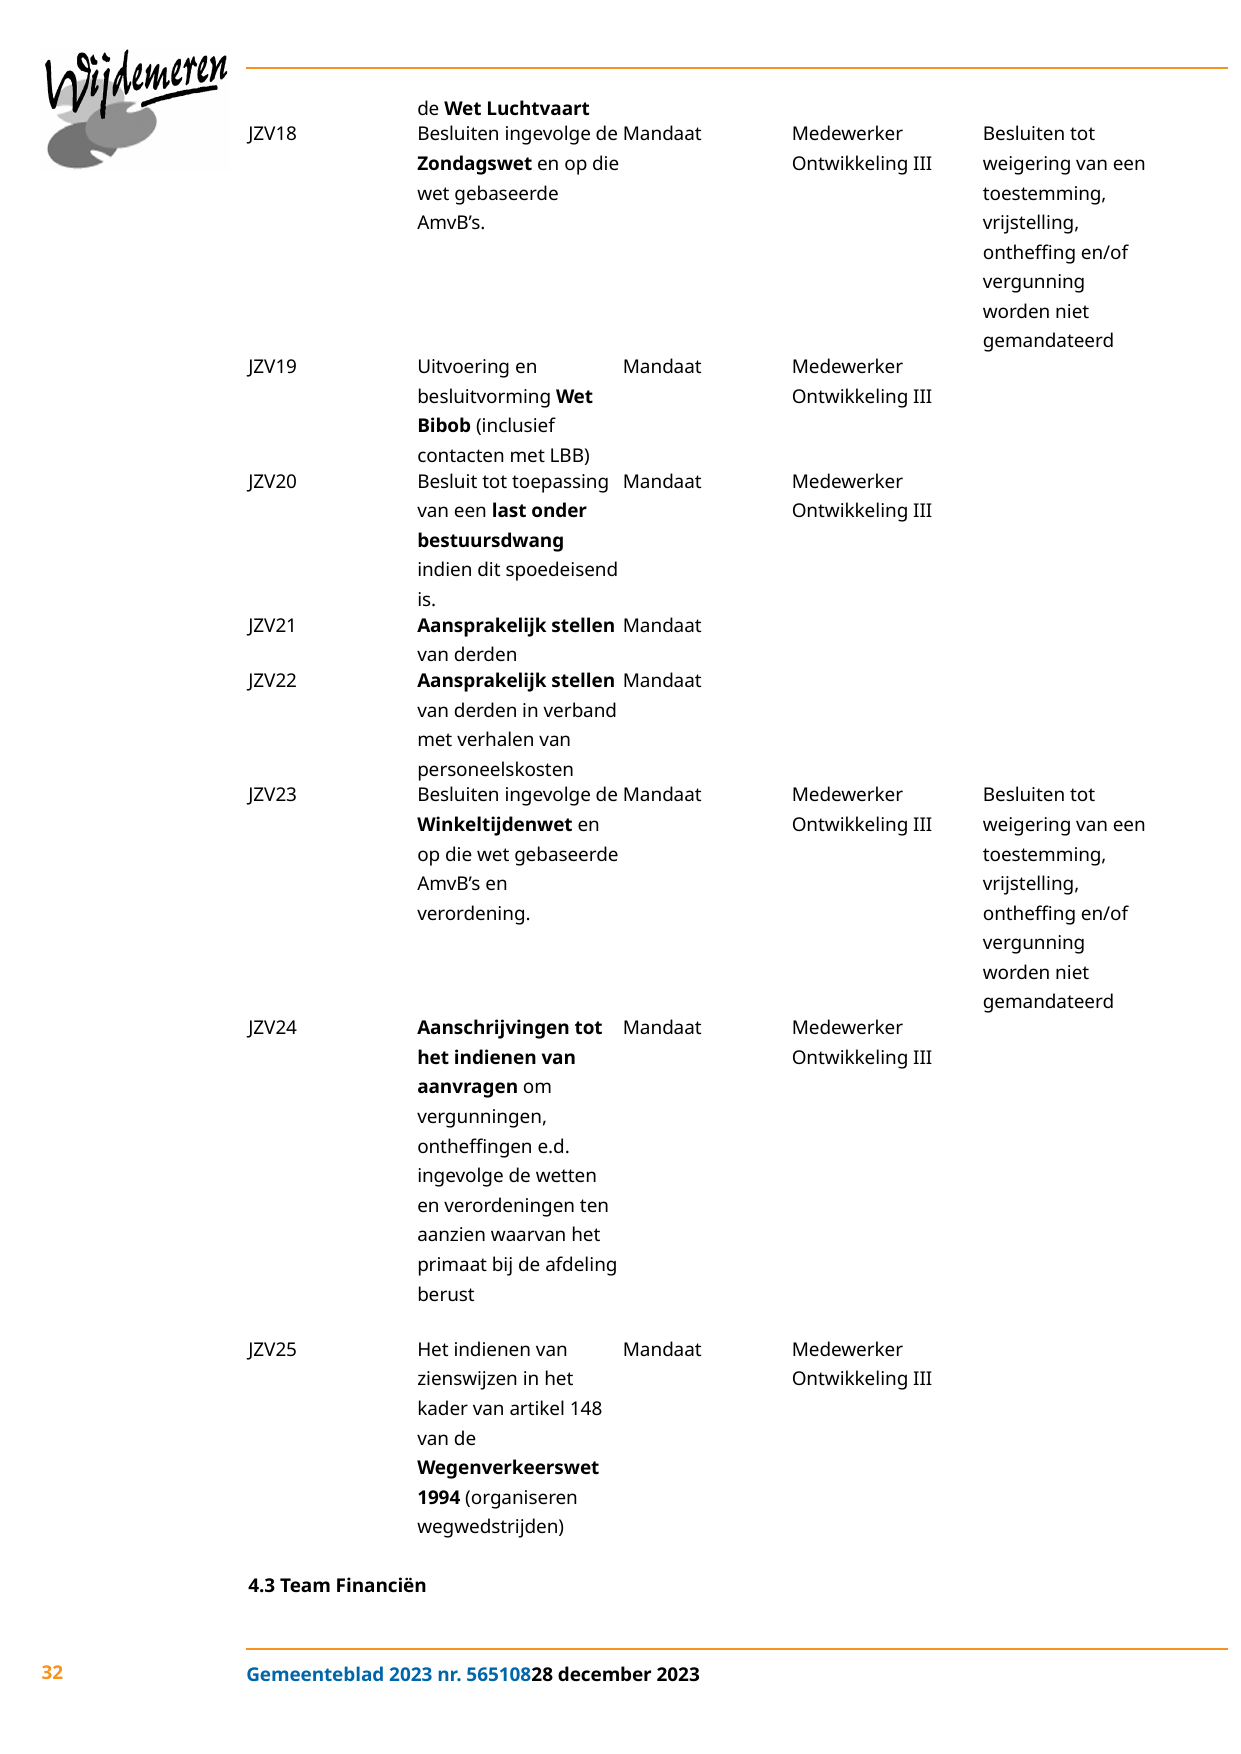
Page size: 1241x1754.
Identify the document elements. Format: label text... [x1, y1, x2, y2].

table_cell Besluiten ingevolge de Zondagswet en op die wet gebaseerde AmvB’s. [417, 121, 623, 353]
table_cell Besluit tot toepassing van een last onder bestuursdwang indien dit spoedeisend is. [417, 468, 623, 612]
table_cell JZV21 [248, 612, 417, 667]
table_cell [248, 95, 417, 121]
table_cell Het indienen van zienswijzen in het kader van artikel 148 van de Wegenverkeerswet 1994 (organiseren wegwedstrijden) [417, 1336, 623, 1539]
table_cell JZV20 [248, 468, 417, 612]
table_cell Mandaat [623, 468, 792, 612]
table_cell JZV18 [248, 121, 417, 353]
table_cell Mandaat [623, 1336, 792, 1539]
table_cell [983, 612, 1152, 667]
table_cell JZV23 [248, 782, 417, 1014]
table_cell Medewerker Ontwikkeling III [792, 1015, 983, 1336]
table_cell Besluiten tot weigering van een toestemming, vrijstelling, ontheffing en/of vergunning worden niet gemandateerd [983, 121, 1152, 353]
table_cell JZV25 [248, 1336, 417, 1539]
table_cell Besluiten tot weigering van een toestemming, vrijstelling, ontheffing en/of vergunning worden niet gemandateerd [983, 782, 1152, 1014]
table_cell Medewerker Ontwikkeling III [792, 468, 983, 612]
table_cell Mandaat [623, 1015, 792, 1336]
table_cell [623, 95, 792, 121]
table_cell Besluiten ingevolge de Winkeltijdenwet en op die wet gebaseerde AmvB’s en verordening. [417, 782, 623, 1014]
table_cell Uitvoering en besluitvorming Wet Bibob (inclusief contacten met LBB) [417, 353, 623, 468]
table_cell [983, 667, 1152, 782]
table_cell Aansprakelijk stellen van derden in verband met verhalen van personeelskosten [417, 667, 623, 782]
table_cell [983, 353, 1152, 468]
table_cell [983, 95, 1152, 121]
table_cell Mandaat [623, 667, 792, 782]
picture [41, 47, 231, 172]
table_cell Mandaat [623, 121, 792, 353]
text 4.3 Team Financiën [248, 1572, 1152, 1598]
table_cell Medewerker Ontwikkeling III [792, 1336, 983, 1539]
table_cell [792, 612, 983, 667]
table_cell [792, 667, 983, 782]
table_cell Mandaat [623, 782, 792, 1014]
table_cell [983, 1336, 1152, 1539]
table_cell Aanschrijvingen tot het indienen van aanvragen om vergunningen, ontheffingen e.d. ingevolge de wetten en verordeningen ten aanzien waarvan het primaat bij de afdeling berust [417, 1015, 623, 1336]
table_cell [983, 1015, 1152, 1336]
table_cell JZV22 [248, 667, 417, 782]
table_cell de Wet Luchtvaart [417, 95, 623, 121]
table_cell Mandaat [623, 612, 792, 667]
table_cell Aansprakelijk stellen van derden [417, 612, 623, 667]
table_cell Mandaat [623, 353, 792, 468]
table_cell [792, 95, 983, 121]
table_cell [983, 468, 1152, 612]
table_cell Medewerker Ontwikkeling III [792, 782, 983, 1014]
table_cell Medewerker Ontwikkeling III [792, 121, 983, 353]
table_cell JZV24 [248, 1015, 417, 1336]
table_cell Medewerker Ontwikkeling III [792, 353, 983, 468]
table_cell JZV19 [248, 353, 417, 468]
